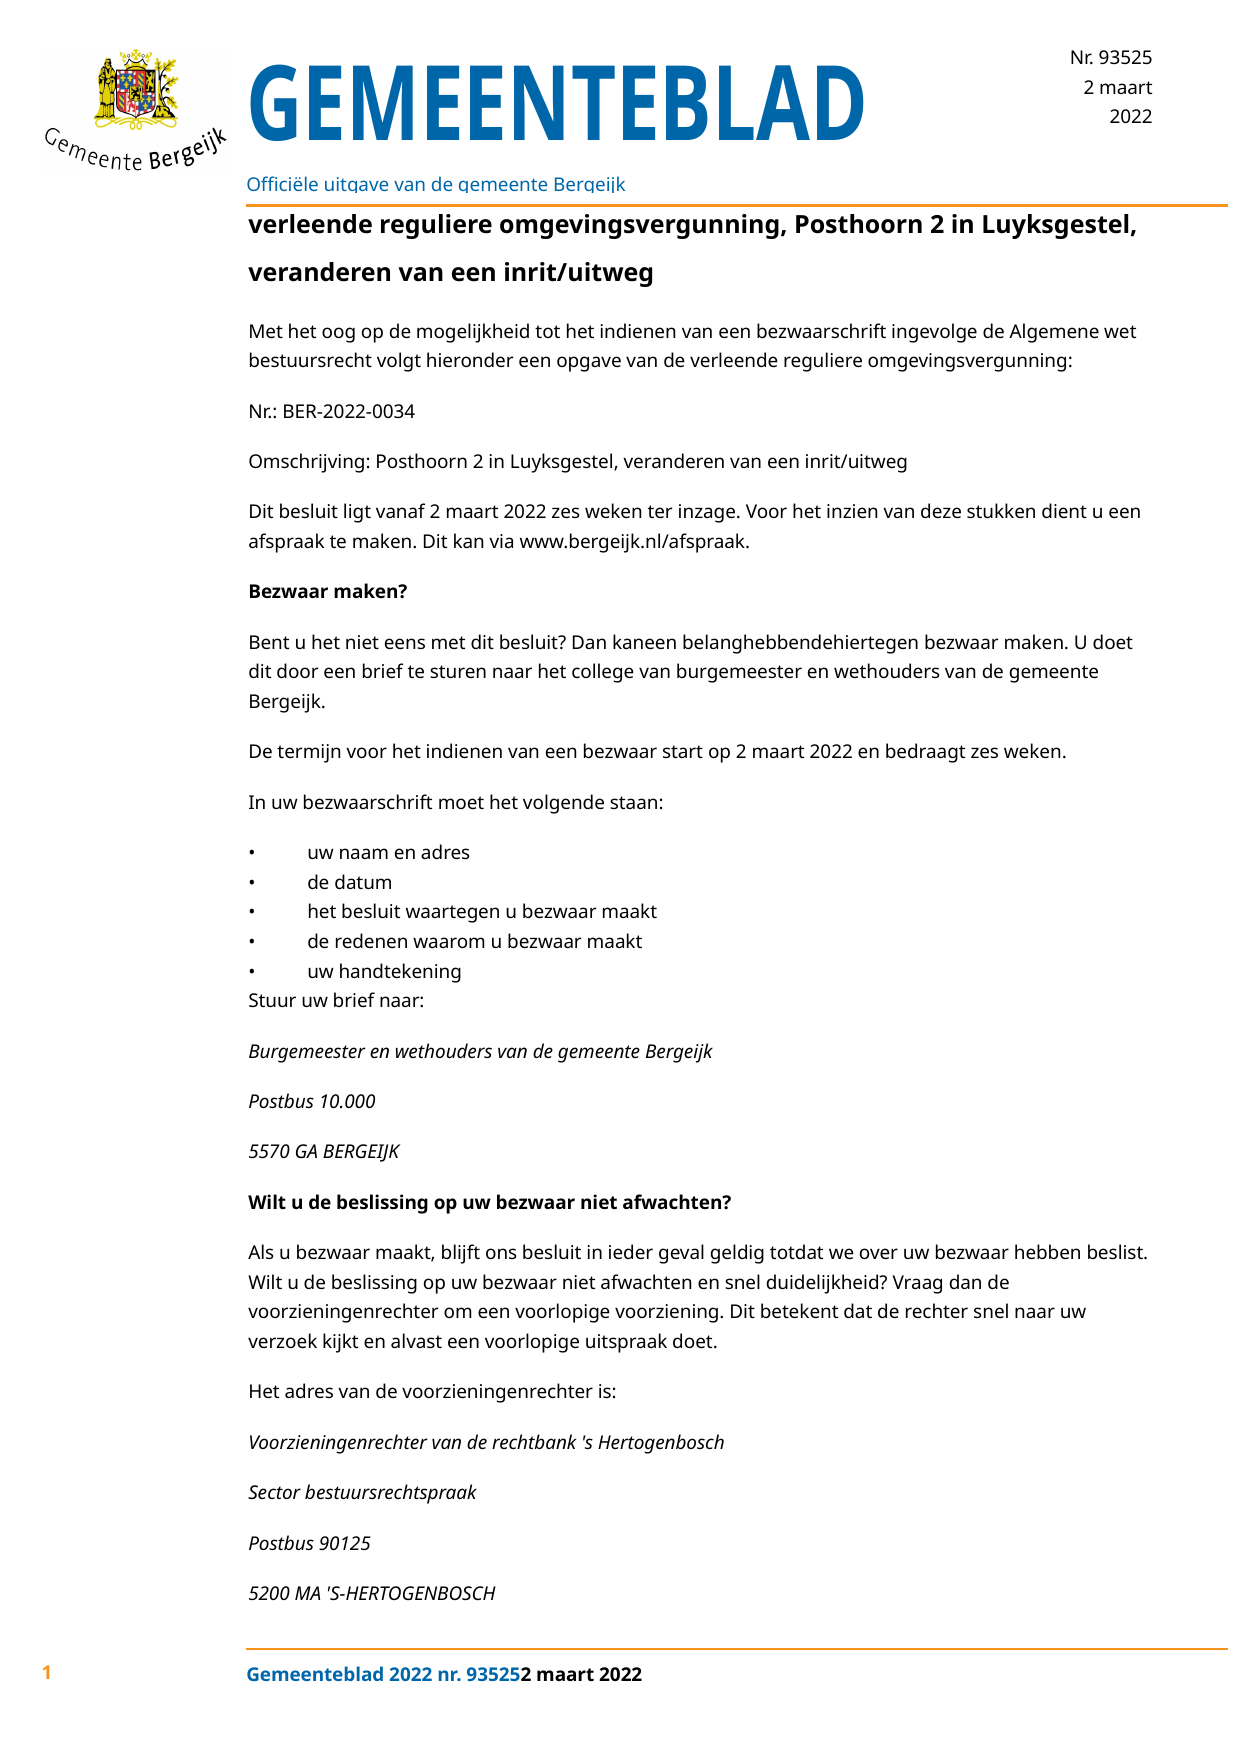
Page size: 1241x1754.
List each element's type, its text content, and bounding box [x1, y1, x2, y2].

text Bezwaar maken? [248, 579, 1152, 604]
text Sector bestuursrechtspraak [248, 1479, 1152, 1505]
list uw naam en adres [248, 839, 1152, 865]
picture [41, 47, 231, 172]
text De termijn voor het indienen van een bezwaar start op 2 maart 2022 en bedraagt zes weken. [248, 739, 1152, 764]
text Als u bezwaar maakt, blijft ons besluit in ieder geval geldig totdat we over uw bezwaar hebben beslist. Wilt u de beslissing op uw bezwaar niet afwachten en snel duidelijkheid? Vraag dan de voorzieningenrechter om een voorlopige voorziening. Dit betekent dat de rechter snel naar uw verzoek kijkt en alvast een voorlopige uitspraak doet. [248, 1239, 1152, 1354]
text verleende reguliere omgevingsvergunning, Posthoorn 2 in Luyksgestel, veranderen van een inrit/uitweg [248, 207, 1152, 288]
text Bent u het niet eens met dit besluit? Dan kaneen belanghebbendehiertegen bezwaar maken. U doet dit door een brief te sturen naar het college van burgemeester en wethouders van de gemeente Bergeijk. [248, 629, 1152, 714]
list de datum [248, 869, 1152, 895]
text In uw bezwaarschrift moet het volgende staan: [248, 789, 1152, 815]
text Omschrijving: Posthoorn 2 in Luyksgestel, veranderen van een inrit/uitweg [248, 448, 1152, 474]
text Postbus 90125 [248, 1530, 1152, 1556]
text Stuur uw brief naar: [248, 987, 1152, 1013]
list het besluit waartegen u bezwaar maakt [248, 899, 1152, 924]
text Dit besluit ligt vanaf 2 maart 2022 zes weken ter inzage. Voor het inzien van deze stukken dient u een afspraak te maken. Dit kan via www.bergeijk.nl/afspraak. [248, 499, 1152, 554]
list de redenen waarom u bezwaar maakt [248, 928, 1152, 954]
text Met het oog op de mogelijkheid tot het indienen van een bezwaarschrift ingevolge de Algemene wet bestuursrecht volgt hieronder een opgave van de verleende reguliere omgevingsvergunning: [248, 318, 1152, 373]
text Postbus 10.000 [248, 1088, 1152, 1114]
text 5200 MA 'S-HERTOGENBOSCH [248, 1580, 1152, 1606]
text Het adres van de voorzieningenrechter is: [248, 1379, 1152, 1404]
text Wilt u de beslissing op uw bezwaar niet afwachten? [248, 1189, 1152, 1215]
text Voorzieningenrechter van de rechtbank 's Hertogenbosch [248, 1429, 1152, 1455]
text Nr.: BER-2022-0034 [248, 398, 1152, 424]
text Burgemeester en wethouders van de gemeente Bergeijk [248, 1038, 1152, 1064]
list uw handtekening [248, 958, 1152, 984]
text 5570 GA BERGEIJK [248, 1139, 1152, 1164]
